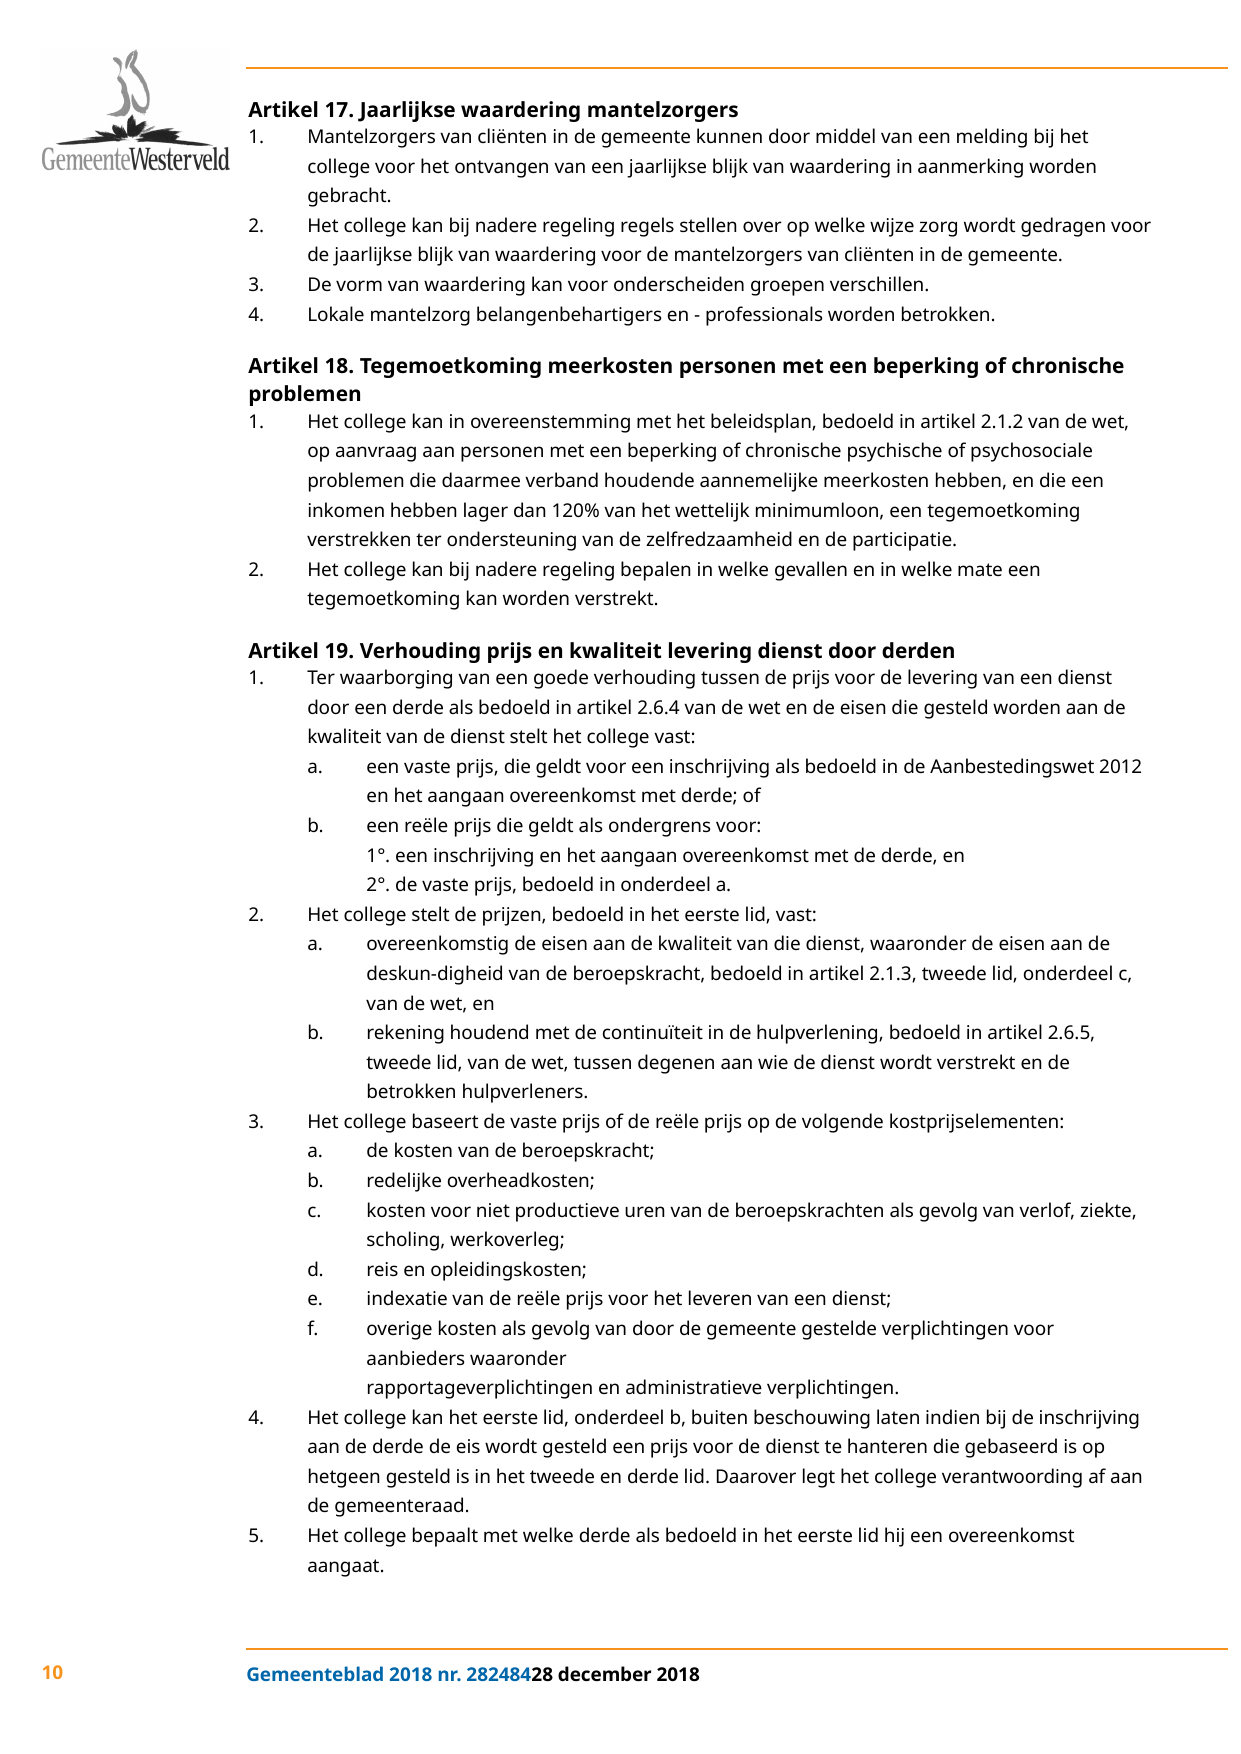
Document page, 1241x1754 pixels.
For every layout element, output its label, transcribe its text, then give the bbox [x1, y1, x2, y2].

list 2°. de vaste prijs, bedoeld in onderdeel a. [307, 871, 1152, 897]
list Ter waarborging van een goede verhouding tussen de prijs voor de levering van een dienst door een derde als bedoeld in artikel 2.6.4 van de wet en de eisen die gesteld worden aan de kwaliteit van de dienst stelt het college vast: [248, 664, 1152, 749]
list De vorm van waardering kan voor onderscheiden groepen verschillen. [248, 271, 1152, 297]
list reis en opleidingskosten; [307, 1256, 1152, 1282]
list Lokale mantelzorg belangenbehartigers en - professionals worden betrokken. [248, 301, 1152, 326]
list overige kosten als gevolg van door de gemeente gestelde verplichtingen voor aanbieders waaronder [307, 1315, 1152, 1371]
list Mantelzorgers van cliënten in de gemeente kunnen door middel van een melding bij het college voor het ontvangen van een jaarlijkse blijk van waardering in aanmerking worden gebracht. [248, 123, 1152, 208]
list overeenkomstig de eisen aan de kwaliteit van die dienst, waaronder de eisen aan de deskun-digheid van de beroepskracht, bedoeld in artikel 2.1.3, tweede lid, onderdeel c, van de wet, en [307, 931, 1152, 1016]
list Het college kan bij nadere regeling regels stellen over op welke wijze zorg wordt gedragen voor de jaarlijkse blijk van waardering voor de mantelzorgers van cliënten in de gemeente. [248, 212, 1152, 267]
list een vaste prijs, die geldt voor een inschrijving als bedoeld in de Aanbestedingswet 2012 en het aangaan overeenkomst met derde; of [307, 753, 1152, 808]
list redelijke overheadkosten; [307, 1167, 1152, 1193]
list Het college bepaalt met welke derde als bedoeld in het eerste lid hij een overeenkomst aangaat. [248, 1522, 1152, 1578]
text Artikel 19. Verhouding prijs en kwaliteit levering dienst door derden [248, 636, 1152, 664]
text Artikel 17. Jaarlijkse waardering mantelzorgers [248, 95, 1152, 123]
list rekening houdend met de continuïteit in de hulpverlening, bedoeld in artikel 2.6.5, tweede lid, van de wet, tussen degenen aan wie de dienst wordt verstrekt en de betrokken hulpverleners. [307, 1019, 1152, 1104]
list Het college stelt de prijzen, bedoeld in het eerste lid, vast: [248, 901, 1152, 927]
list een reële prijs die geldt als ondergrens voor: [307, 812, 1152, 838]
list 1°. een inschrijving en het aangaan overeenkomst met de derde, en [307, 842, 1152, 868]
list Het college kan het eerste lid, onderdeel b, buiten beschouwing laten indien bij de inschrijving aan de derde de eis wordt gesteld een prijs voor de dienst te hanteren die gebaseerd is op hetgeen gesteld is in het tweede en derde lid. Daarover legt het college verantwoording af aan de gemeenteraad. [248, 1404, 1152, 1518]
list rapportageverplichtingen en administratieve verplichtingen. [307, 1374, 1152, 1400]
list Het college baseert de vaste prijs of de reële prijs op de volgende kostprijselementen: [248, 1108, 1152, 1134]
list kosten voor niet productieve uren van de beroepskrachten als gevolg van verlof, ziekte, scholing, werkoverleg; [307, 1197, 1152, 1252]
list de kosten van de beroepskracht; [307, 1138, 1152, 1163]
text Artikel 18. Tegemoetkoming meerkosten personen met een beperking of chronische problemen [248, 351, 1152, 408]
list indexatie van de reële prijs voor het leveren van een dienst; [307, 1286, 1152, 1311]
picture [41, 47, 231, 172]
list Het college kan in overeenstemming met het beleidsplan, bedoeld in artikel 2.1.2 van de wet, op aanvraag aan personen met een beperking of chronische psychische of psychosociale problemen die daarmee verband houdende aannemelijke meerkosten hebben, en die een inkomen hebben lager dan 120% van het wettelijk minimumloon, een tegemoetkoming verstrekken ter ondersteuning van de zelfredzaamheid en de participatie. [248, 408, 1152, 552]
list Het college kan bij nadere regeling bepalen in welke gevallen en in welke mate een tegemoetkoming kan worden verstrekt. [248, 556, 1152, 611]
